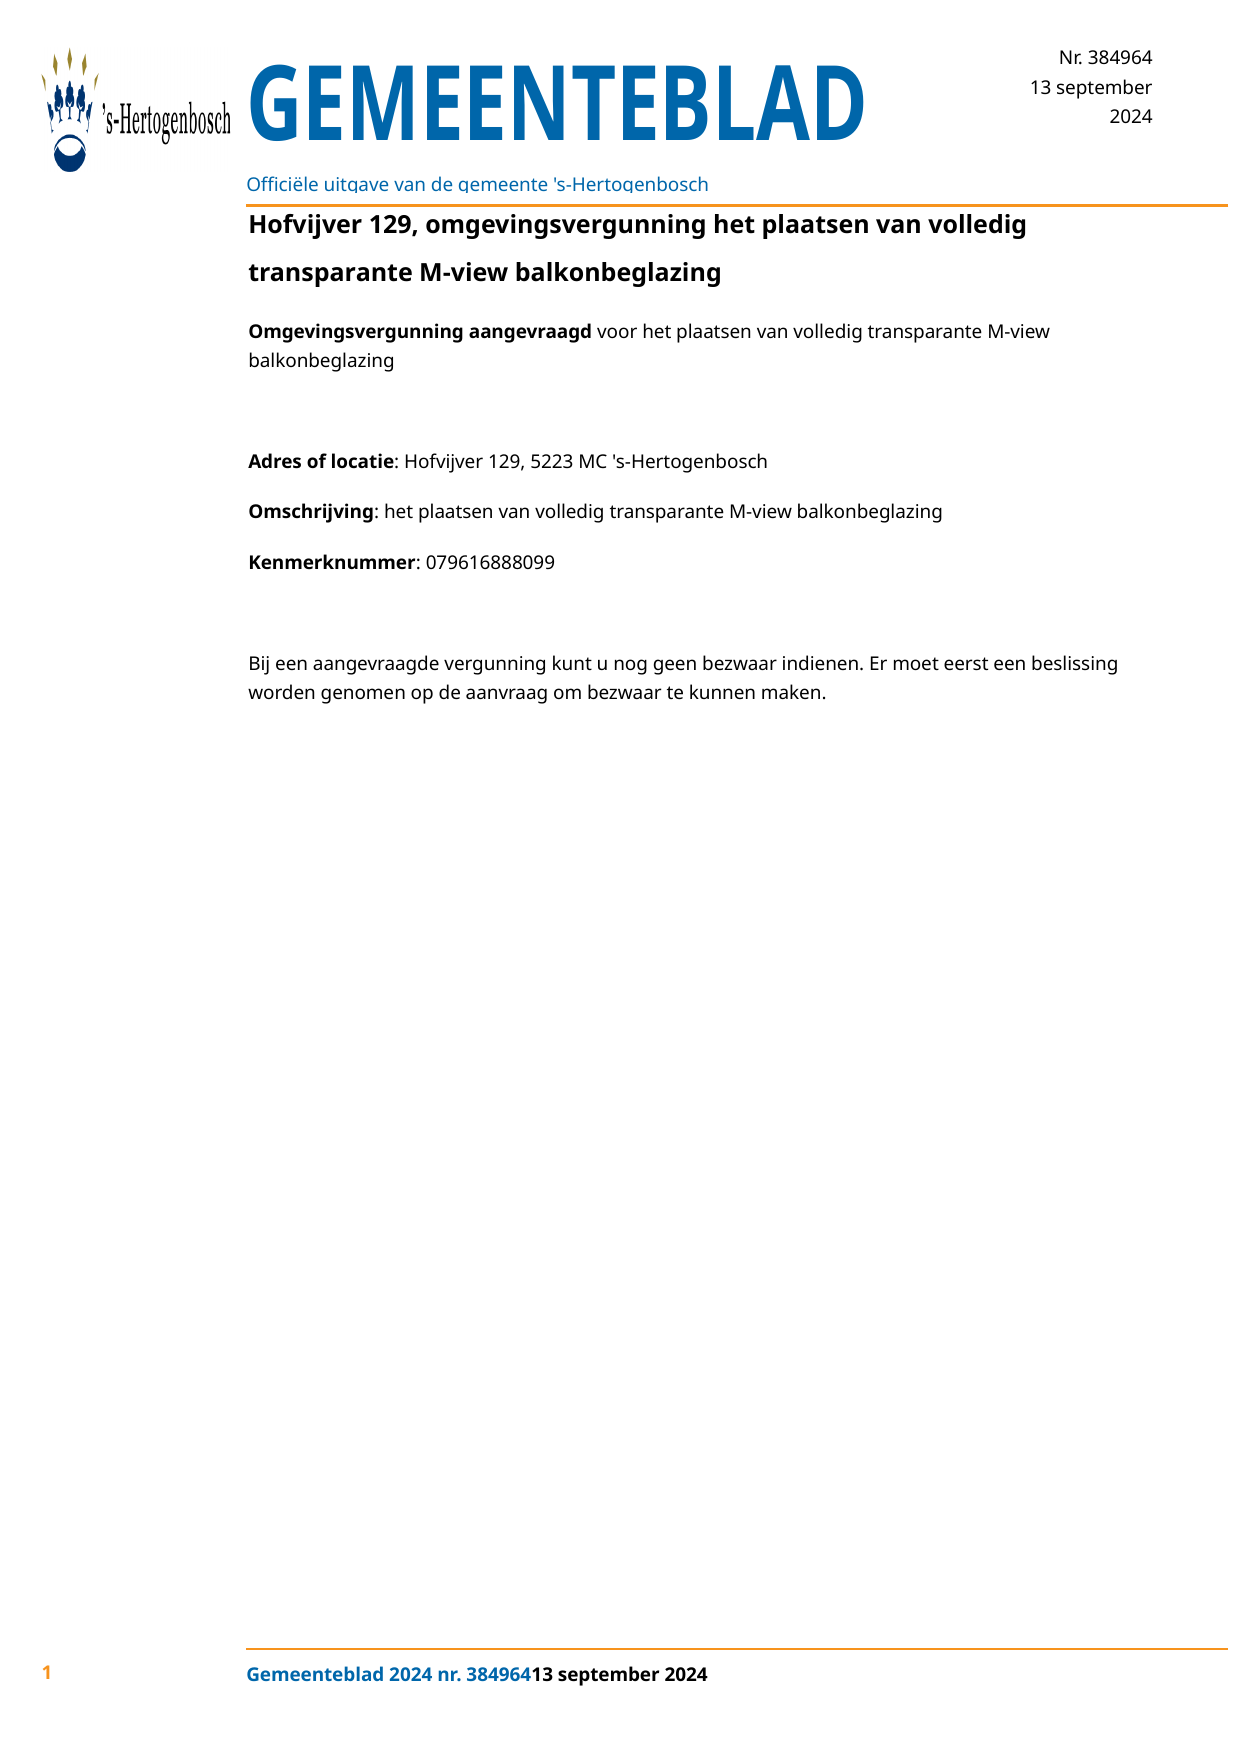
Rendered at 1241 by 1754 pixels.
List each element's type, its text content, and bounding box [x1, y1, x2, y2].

picture [41, 47, 231, 172]
text Hofvijver 129, omgevingsvergunning het plaatsen van volledig transparante M-view balkonbeglazing [248, 207, 1152, 288]
text Omgevingsvergunning aangevraagd voor het plaatsen van volledig transparante M-view balkonbeglazing [248, 318, 1152, 373]
text Bij een aangevraagde vergunning kunt u nog geen bezwaar indienen. Er moet eerst een beslissing worden genomen op de aanvraag om bezwaar te kunnen maken. [248, 650, 1152, 705]
text Adres of locatie: Hofvijver 129, 5223 MC 's-Hertogenbosch [248, 448, 1152, 474]
text Omschrijving: het plaatsen van volledig transparante M-view balkonbeglazing [248, 499, 1152, 524]
text Kenmerknummer: 079616888099 [248, 549, 1152, 575]
